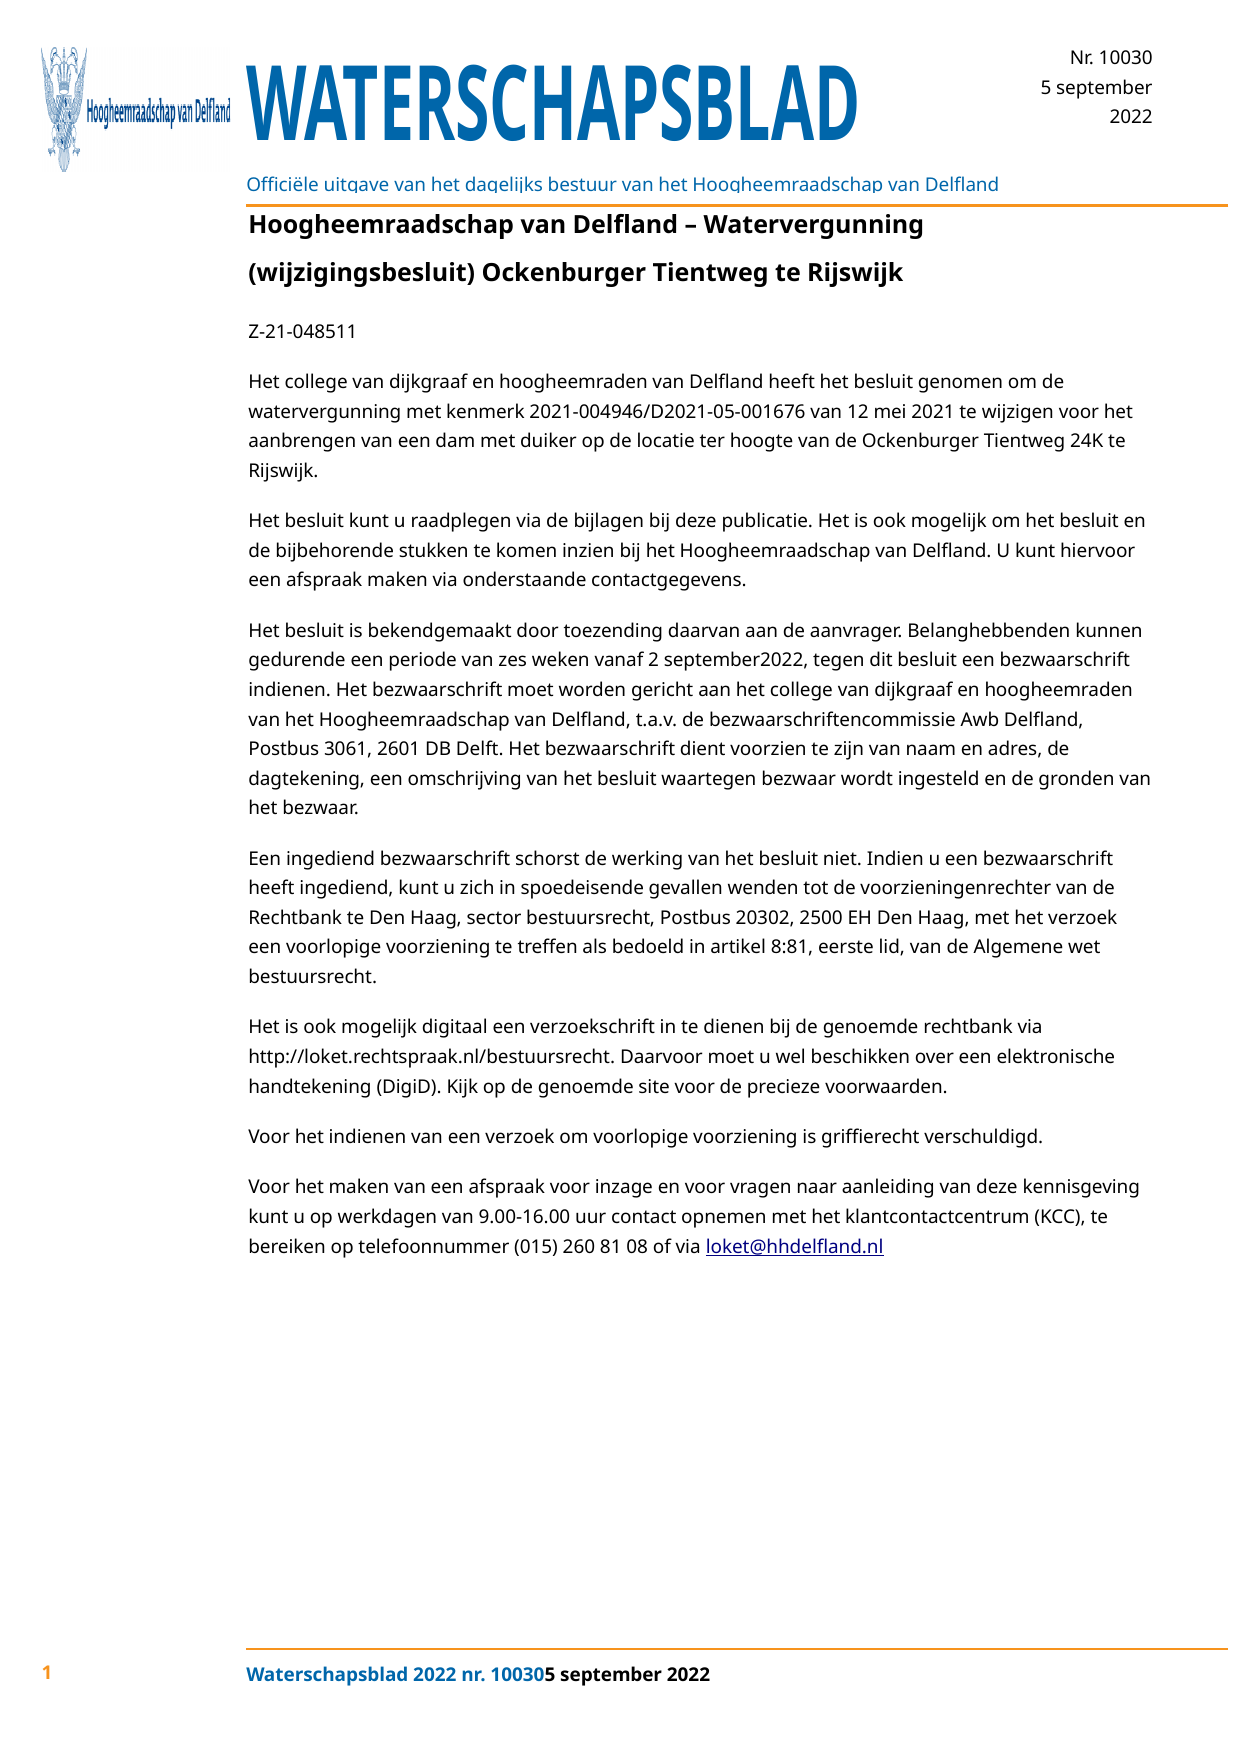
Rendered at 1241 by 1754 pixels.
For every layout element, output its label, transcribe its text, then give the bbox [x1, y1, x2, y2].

text Hoogheemraadschap van Delfland – Watervergunning (wijzigingsbesluit) Ockenburger Tientweg te Rijswijk [248, 207, 1152, 288]
picture [41, 47, 231, 172]
text Het besluit is bekendgemaakt door toezending daarvan aan de aanvrager. Belanghebbenden kunnen gedurende een periode van zes weken vanaf 2 september2022, tegen dit besluit een bezwaarschrift indienen. Het bezwaarschrift moet worden gericht aan het college van dijkgraaf en hoogheemraden van het Hoogheemraadschap van Delfland, t.a.v. de bezwaarschriftencommissie Awb Delfland, Postbus 3061, 2601 DB Delft. Het bezwaarschrift dient voorzien te zijn van naam en adres, de dagtekening, een omschrijving van het besluit waartegen bezwaar wordt ingesteld en de gronden van het bezwaar. [248, 617, 1152, 820]
text Het is ook mogelijk digitaal een verzoekschrift in te dienen bij de genoemde rechtbank via http://loket.rechtspraak.nl/bestuursrecht. Daarvoor moet u wel beschikken over een elektronische handtekening (DigiD). Kijk op de genoemde site voor de precieze voorwaarden. [248, 1014, 1152, 1099]
text Voor het indienen van een verzoek om voorlopige voorziening is griffierecht verschuldigd. [248, 1123, 1152, 1149]
text Voor het maken van een afspraak voor inzage en voor vragen naar aanleiding van deze kennisgeving kunt u op werkdagen van 9.00-16.00 uur contact opnemen met het klantcontactcentrum (KCC), te bereiken op telefoonnummer (015) 260 81 08 of via loket@hhdelfland.nl [248, 1174, 1152, 1259]
text Het besluit kunt u raadplegen via de bijlagen bij deze publicatie. Het is ook mogelijk om het besluit en de bijbehorende stukken te komen inzien bij het Hoogheemraadschap van Delfland. U kunt hiervoor een afspraak maken via onderstaande contactgegevens. [248, 507, 1152, 592]
text Een ingediend bezwaarschrift schorst de werking van het besluit niet. Indien u een bezwaarschrift heeft ingediend, kunt u zich in spoedeisende gevallen wenden tot de voorzieningenrechter van de Rechtbank te Den Haag, sector bestuursrecht, Postbus 20302, 2500 EH Den Haag, met het verzoek een voorlopige voorziening te treffen als bedoeld in artikel 8:81, eerste lid, van de Algemene wet bestuursrecht. [248, 845, 1152, 989]
text Het college van dijkgraaf en hoogheemraden van Delfland heeft het besluit genomen om de watervergunning met kenmerk 2021-004946/D2021-05-001676 van 12 mei 2021 te wijzigen voor het aanbrengen van een dam met duiker op de locatie ter hoogte van de Ockenburger Tientweg 24K te Rijswijk. [248, 368, 1152, 483]
text Z-21-048511 [248, 318, 1152, 344]
